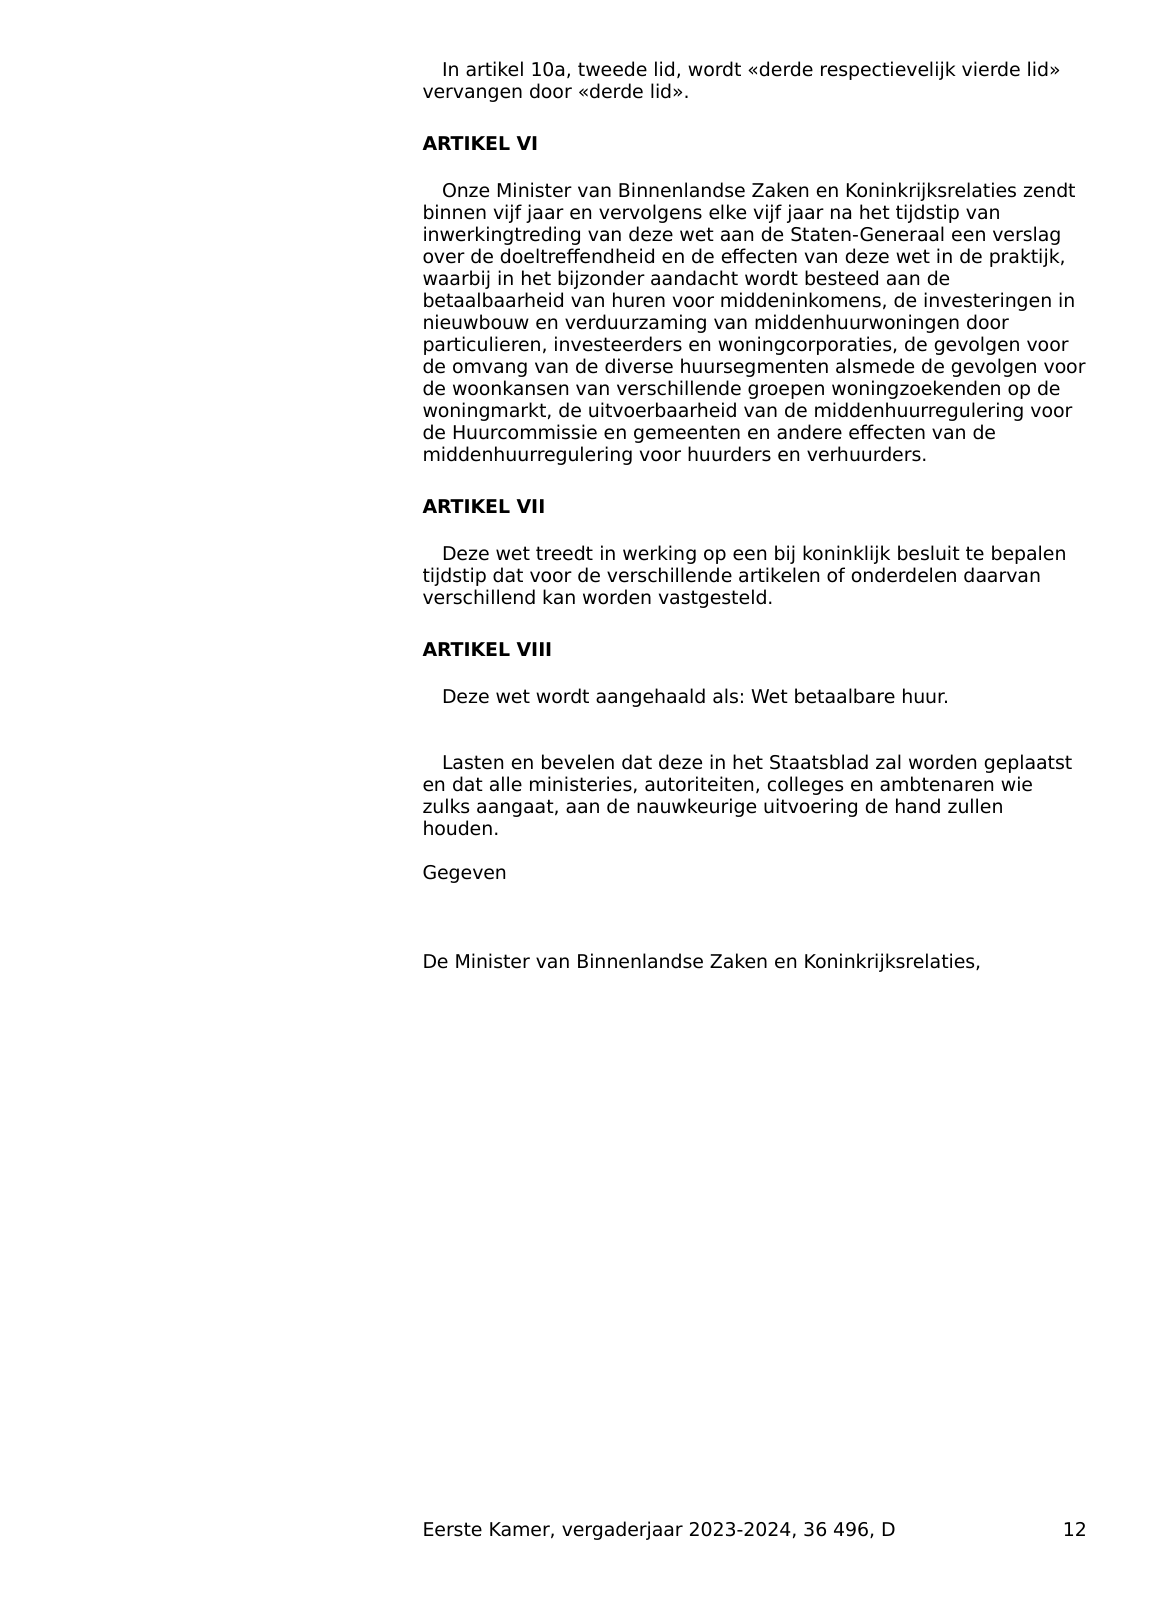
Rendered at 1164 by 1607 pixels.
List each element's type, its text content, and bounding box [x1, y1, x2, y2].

text In artikel 10a, tweede lid, wordt «derde respectievelijk vierde lid» vervangen door «derde lid». [422, 59, 1087, 103]
text Deze wet wordt aangehaald als: Wet betaalbare huur. [422, 686, 1087, 708]
text Gegeven [422, 862, 1087, 884]
text Onze Minister van Binnenlandse Zaken en Koninkrijksrelaties zendt binnen vijf jaar en vervolgens elke vijf jaar na het tijdstip van inwerkingtreding van deze wet aan de Staten-Generaal een verslag over de doeltreffendheid en de effecten van deze wet in de praktijk, waarbij in het bijzonder aandacht wordt besteed aan de betaalbaarheid van huren voor middeninkomens, de investeringen in nieuwbouw en verduurzaming van middenhuurwoningen door particulieren, investeerders en woningcorporaties, de gevolgen voor de omvang van de diverse huursegmenten alsmede de gevolgen voor de woonkansen van verschillende groepen woningzoekenden op de woningmarkt, de uitvoerbaarheid van de middenhuurregulering voor de Huurcommissie en gemeenten en andere effecten van de middenhuurregulering voor huurders en verhuurders. [422, 180, 1087, 466]
text Deze wet treedt in werking op een bij koninklijk besluit te bepalen tijdstip dat voor de verschillende artikelen of onderdelen daarvan verschillend kan worden vastgesteld. [422, 543, 1087, 609]
text De Minister van Binnenlandse Zaken en Koninkrijksrelaties, [422, 951, 1087, 973]
subtitle ARTIKEL VIII [422, 639, 1087, 661]
subtitle ARTIKEL VI [422, 133, 1087, 155]
text Lasten en bevelen dat deze in het Staatsblad zal worden geplaatst en dat alle ministeries, autoriteiten, colleges en ambtenaren wie zulks aangaat, aan de nauwkeurige uitvoering de hand zullen houden. [422, 752, 1087, 840]
subtitle ARTIKEL VII [422, 496, 1087, 518]
